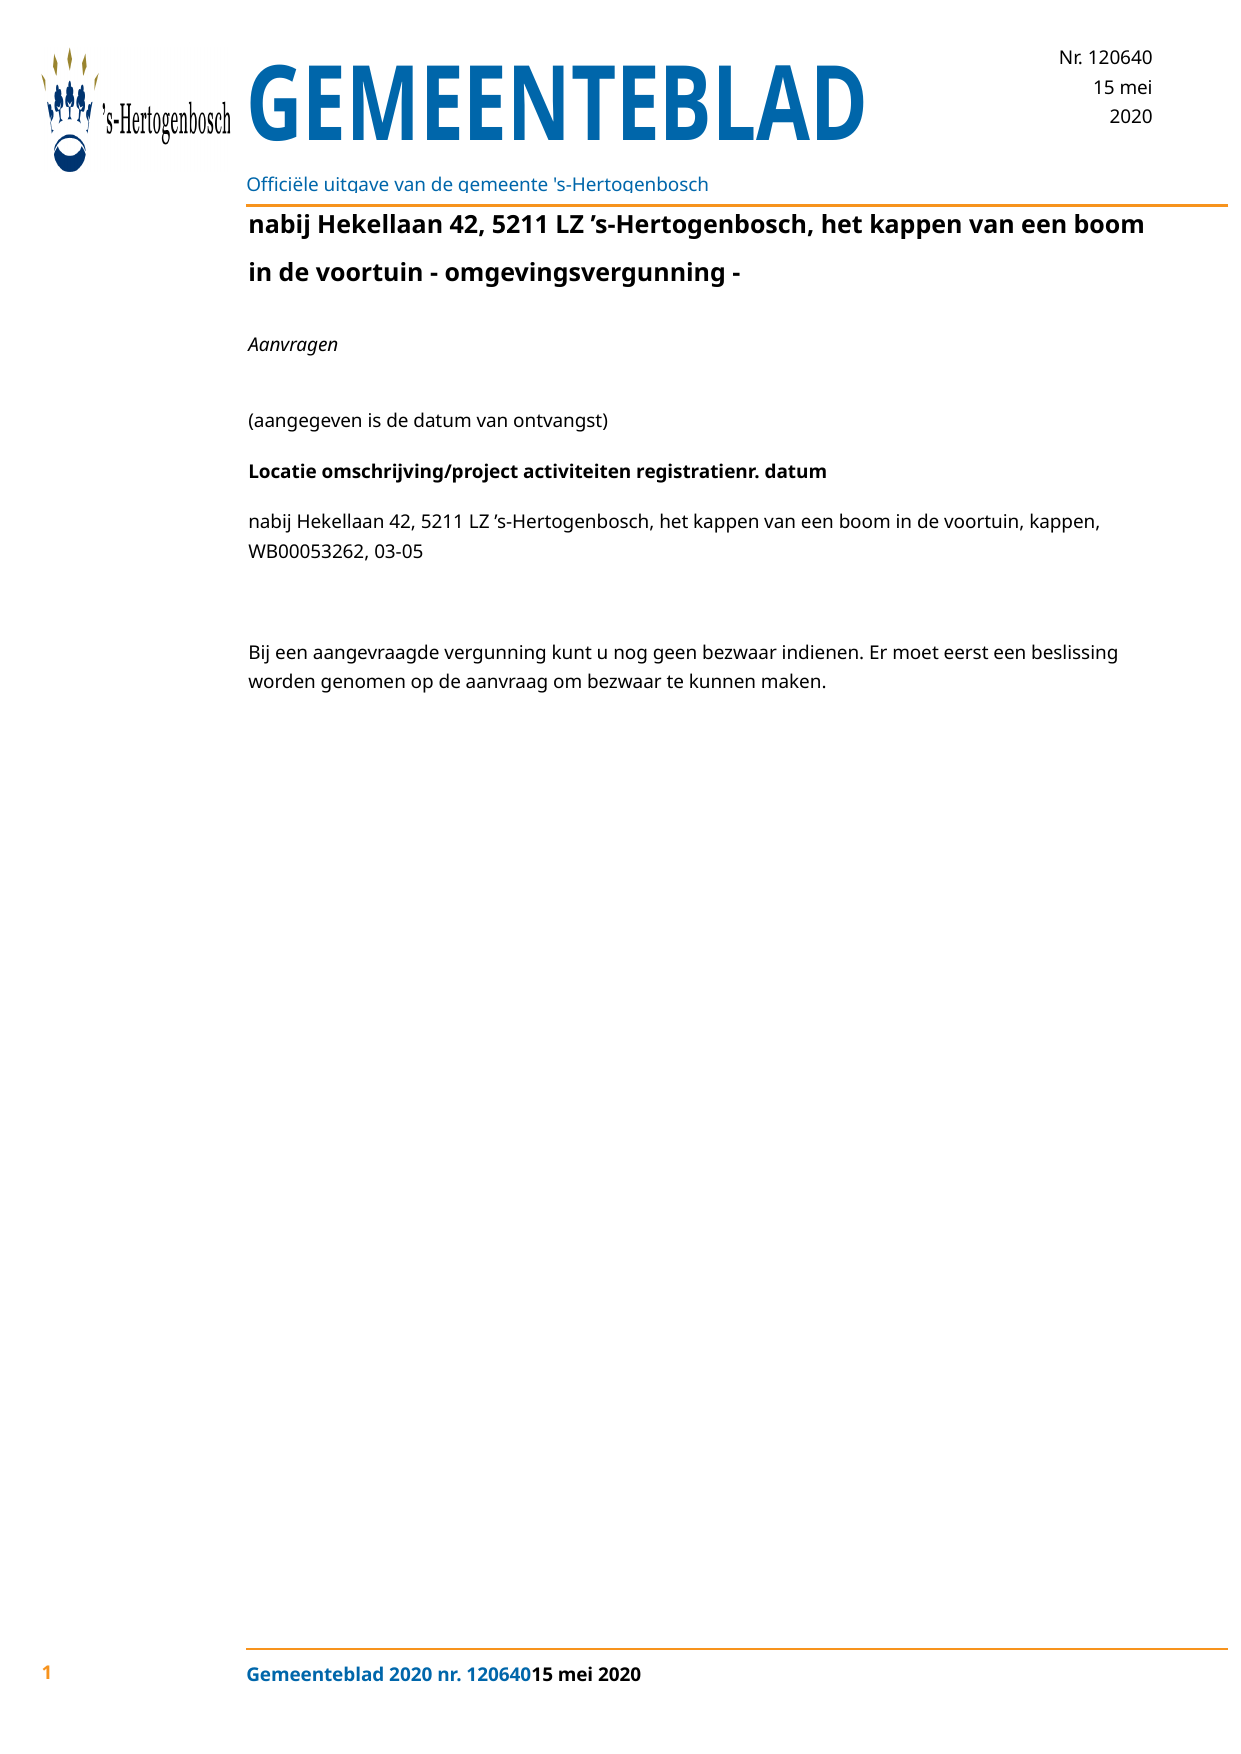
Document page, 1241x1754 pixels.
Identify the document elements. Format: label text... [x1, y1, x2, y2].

text Aanvragen [248, 331, 1152, 357]
text nabij Hekellaan 42, 5211 LZ ’s-Hertogenbosch, het kappen van een boom in de voortuin, kappen, WB00053262, 03-05 [248, 508, 1152, 564]
picture [41, 47, 231, 172]
text Locatie omschrijving/project activiteiten registratienr. datum [248, 458, 1152, 484]
text Bij een aangevraagde vergunning kunt u nog geen bezwaar indienen. Er moet eerst een beslissing worden genomen op de aanvraag om bezwaar te kunnen maken. [248, 639, 1152, 694]
text (aangegeven is de datum van ontvangst) [248, 408, 1152, 433]
text nabij Hekellaan 42, 5211 LZ ’s-Hertogenbosch, het kappen van een boom in de voortuin - omgevingsvergunning - [248, 207, 1152, 288]
